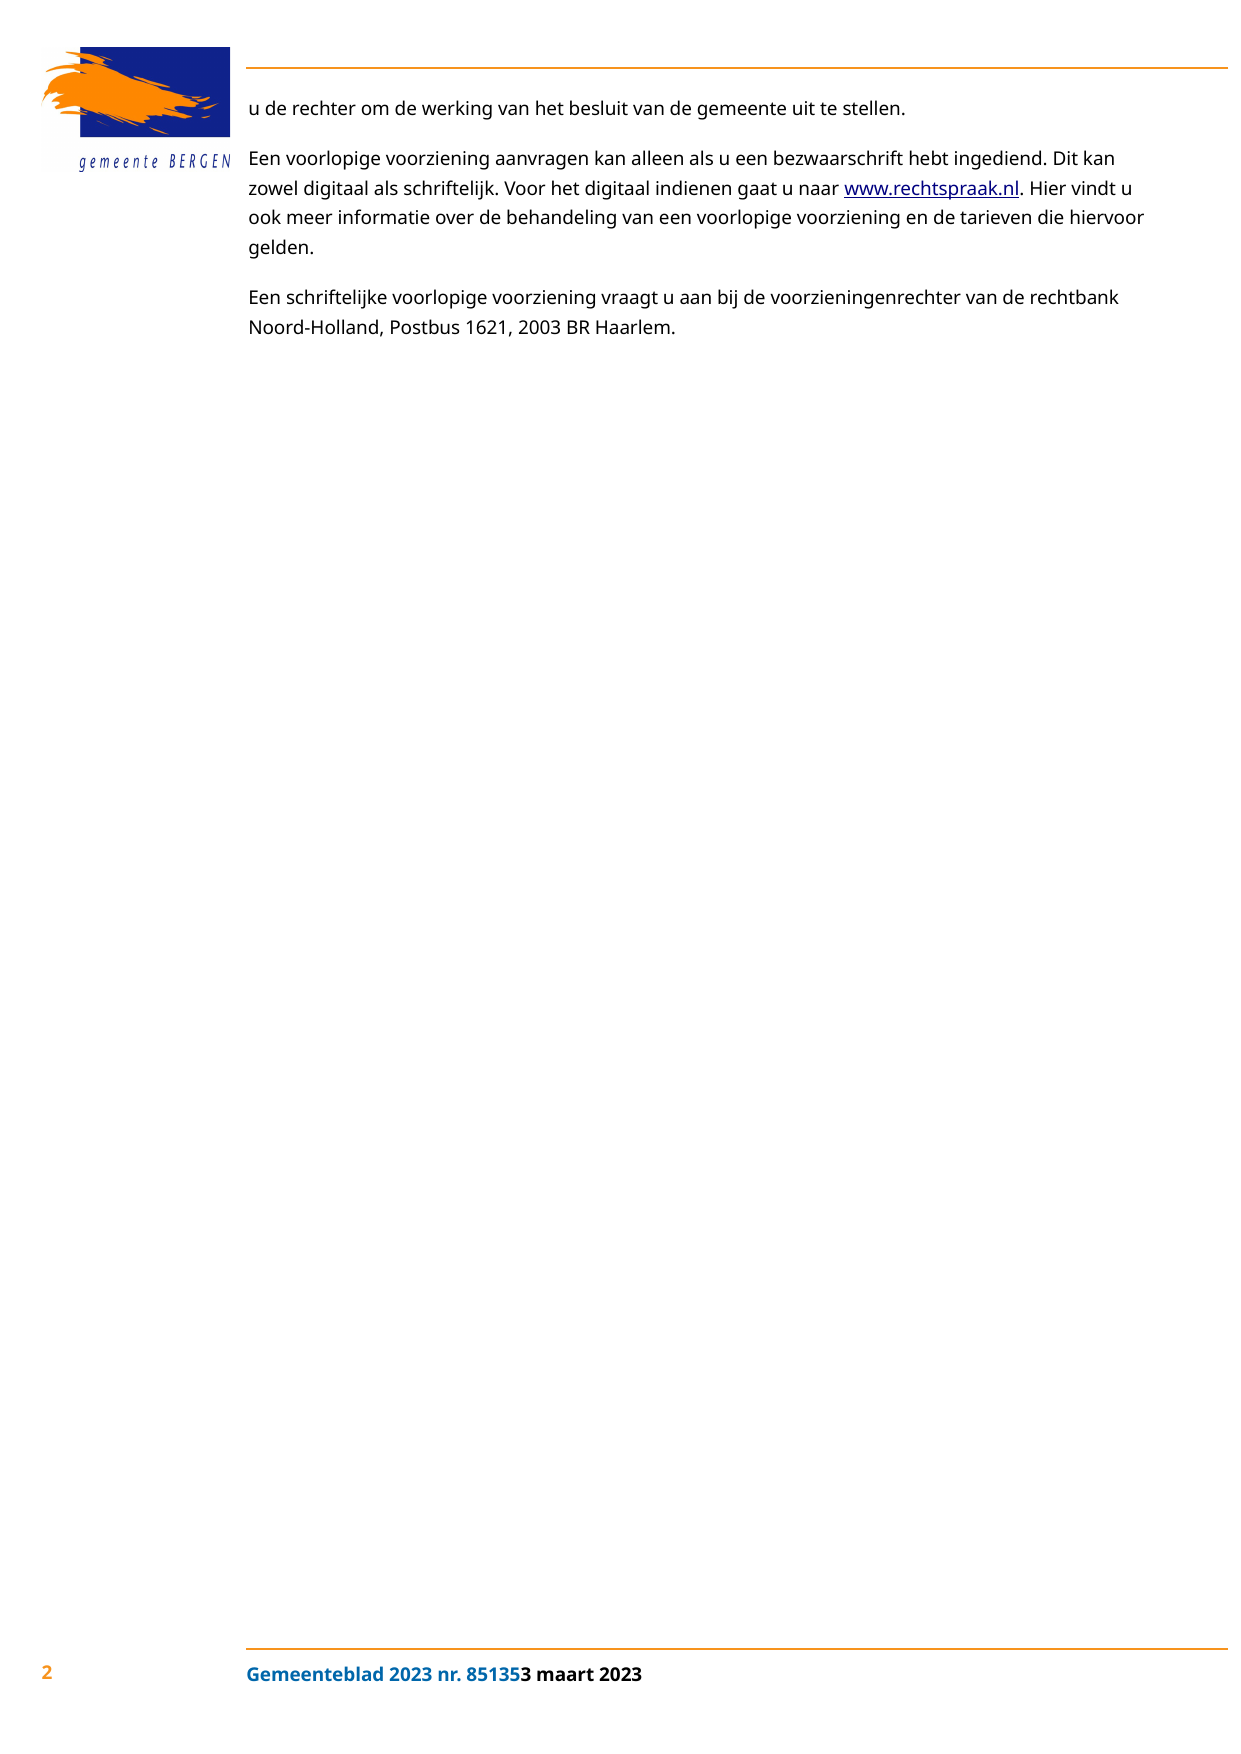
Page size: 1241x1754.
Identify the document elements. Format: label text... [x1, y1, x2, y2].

text Een voorlopige voorziening aanvragen kan alleen als u een bezwaarschrift hebt ingediend. Dit kan zowel digitaal als schriftelijk. Voor het digitaal indienen gaat u naar www.rechtspraak.nl. Hier vindt u ook meer informatie over de behandeling van een voorlopige voorziening en de tarieven die hiervoor gelden. [248, 145, 1152, 260]
picture [41, 47, 231, 172]
text u de rechter om de werking van het besluit van de gemeente uit te stellen. [248, 95, 1152, 121]
text Een schriftelijke voorlopige voorziening vraagt u aan bij de voorzieningenrechter van de rechtbank Noord-Holland, Postbus 1621, 2003 BR Haarlem. [248, 284, 1152, 340]
